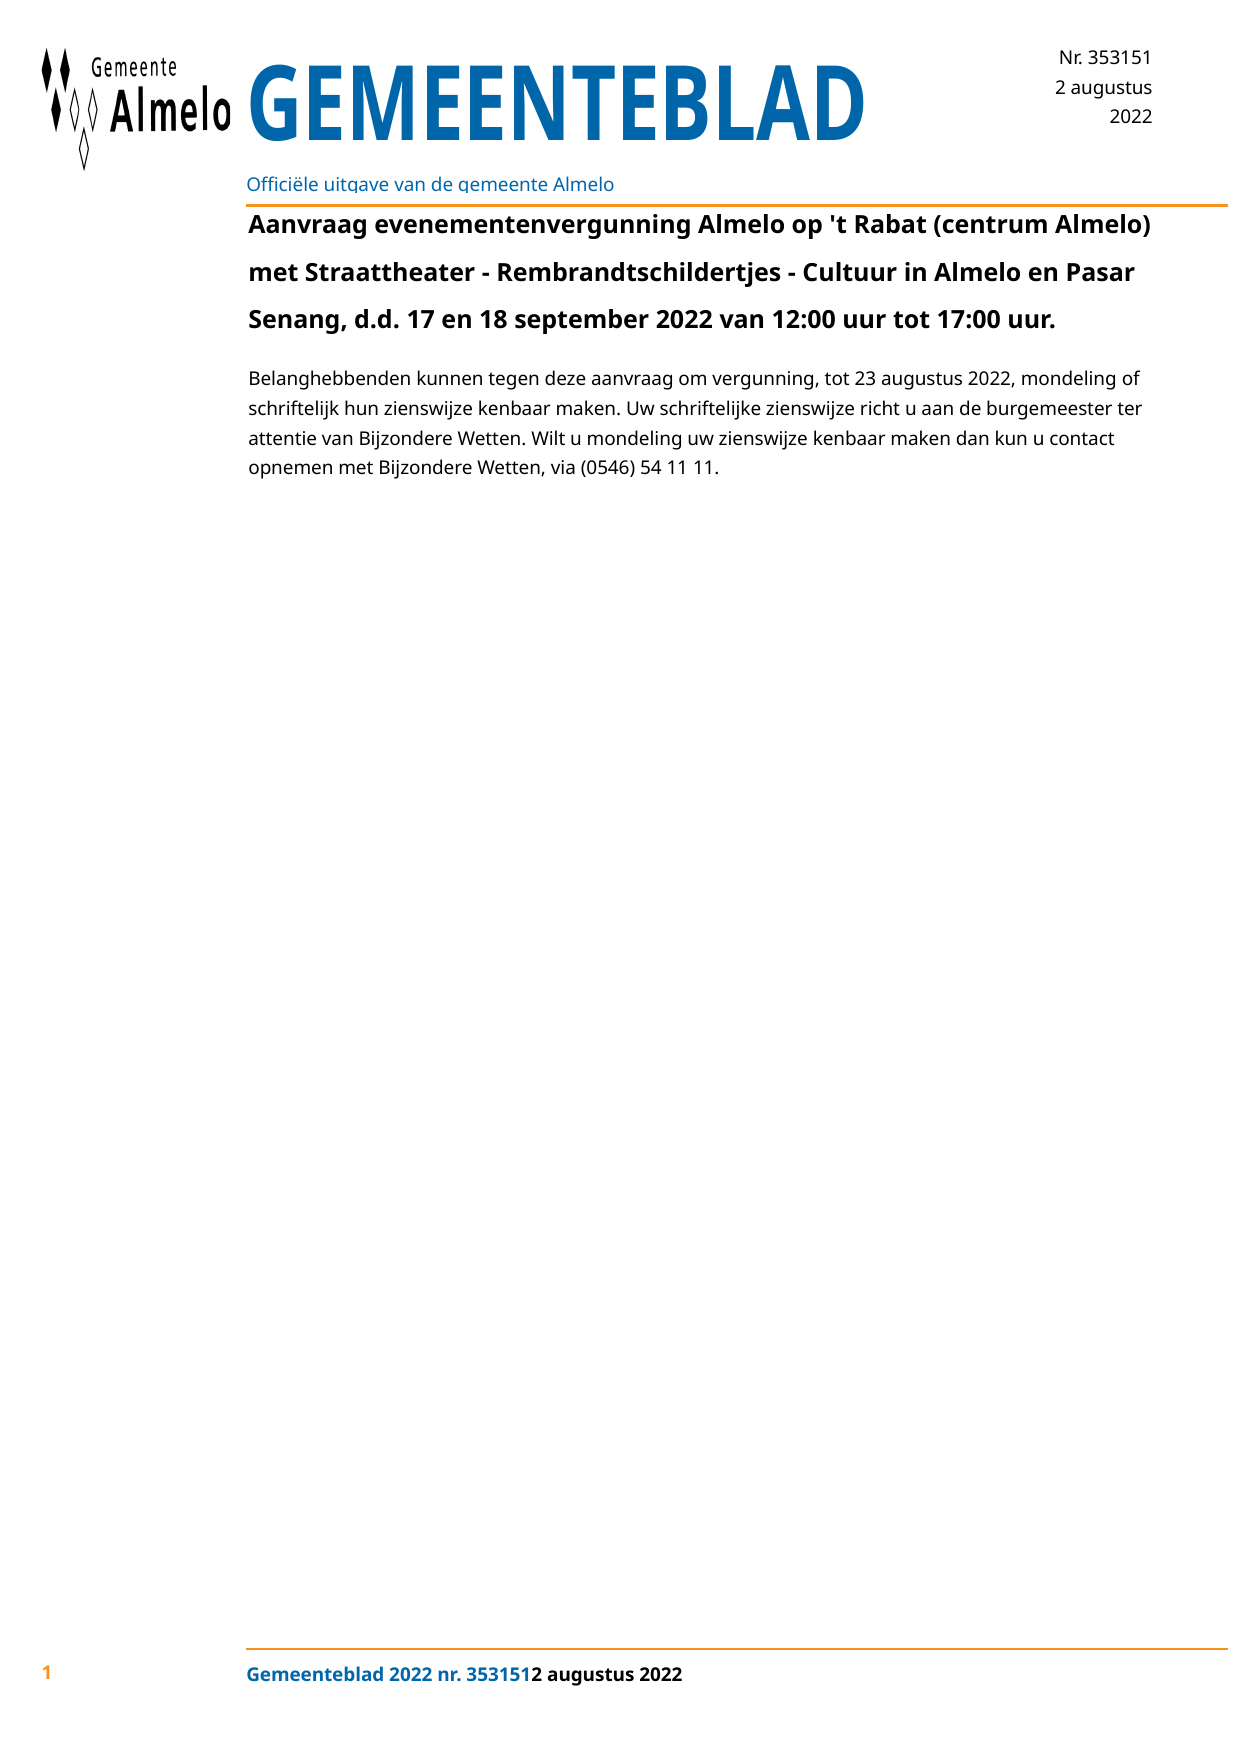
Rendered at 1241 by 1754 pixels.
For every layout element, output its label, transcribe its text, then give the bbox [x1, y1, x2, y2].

picture [41, 47, 231, 172]
text Belanghebbenden kunnen tegen deze aanvraag om vergunning, tot 23 augustus 2022, mondeling of schriftelijk hun zienswijze kenbaar maken. Uw schriftelijke zienswijze richt u aan de burgemeester ter attentie van Bijzondere Wetten. Wilt u mondeling uw zienswijze kenbaar maken dan kun u contact opnemen met Bijzondere Wetten, via (0546) 54 11 11. [248, 366, 1152, 480]
text Aanvraag evenementenvergunning Almelo op 't Rabat (centrum Almelo) met Straattheater - Rembrandtschildertjes - Cultuur in Almelo en Pasar Senang, d.d. 17 en 18 september 2022 van 12:00 uur tot 17:00 uur. [248, 207, 1152, 336]
